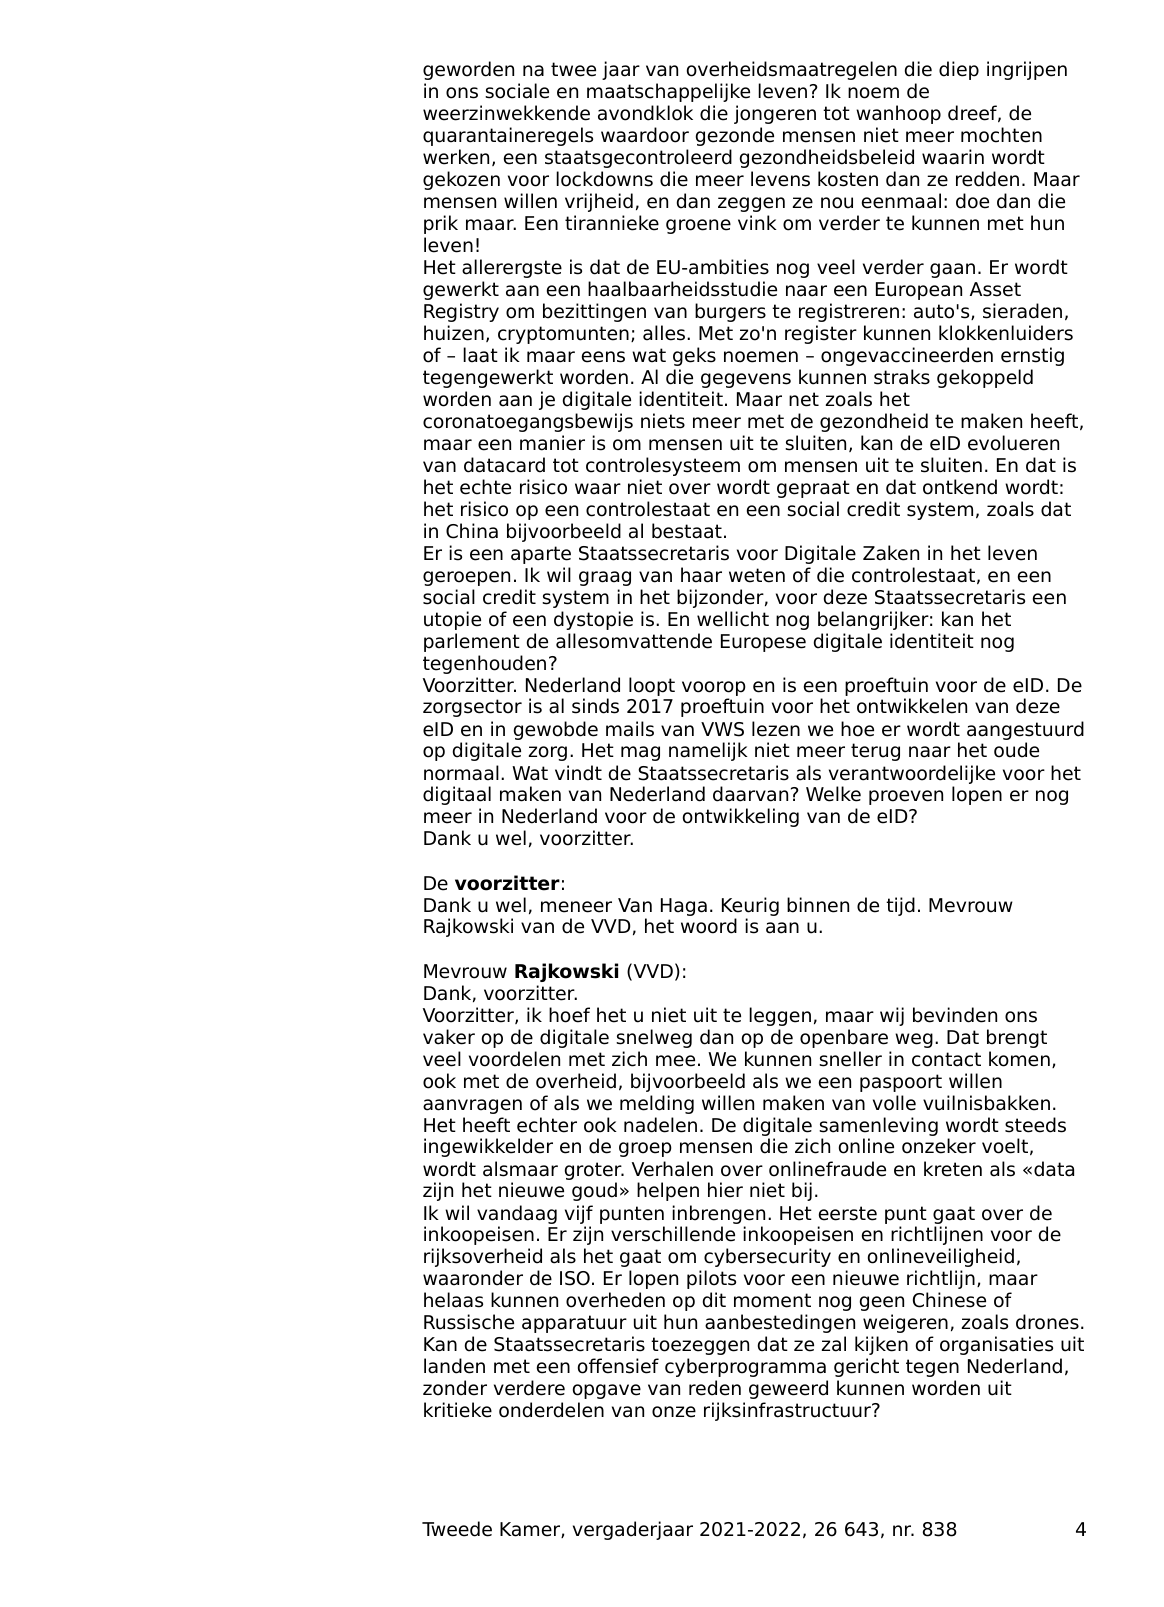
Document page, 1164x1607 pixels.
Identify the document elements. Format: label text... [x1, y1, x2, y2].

text Dank u wel, voorzitter. [422, 828, 1087, 850]
text Voorzitter. Nederland loopt voorop en is een proeftuin voor de eID. De zorgsector is al sinds 2017 proeftuin voor het ontwikkelen van deze eID en in gewobde mails van VWS lezen we hoe er wordt aangestuurd op digitale zorg. Het mag namelijk niet meer terug naar het oude normaal. Wat vindt de Staatssecretaris als verantwoordelijke voor het digitaal maken van Nederland daarvan? Welke proeven lopen er nog meer in Nederland voor de ontwikkeling van de eID? [422, 674, 1087, 828]
text Ik wil vandaag vijf punten inbrengen. Het eerste punt gaat over de inkoopeisen. Er zijn verschillende inkoopeisen en richtlijnen voor de rijksoverheid als het gaat om cybersecurity en onlineveiligheid, waaronder de ISO. Er lopen pilots voor een nieuwe richtlijn, maar helaas kunnen overheden op dit moment nog geen Chinese of Russische apparatuur uit hun aanbestedingen weigeren, zoals drones. Kan de Staatssecretaris toezeggen dat ze zal kijken of organisaties uit landen met een offensief cyberprogramma gericht tegen Nederland, zonder verdere opgave van reden geweerd kunnen worden uit kritieke onderdelen van onze rijksinfrastructuur? [422, 1202, 1087, 1422]
text De voorzitter: [422, 872, 1087, 894]
text Dank, voorzitter. [422, 983, 1087, 1004]
text Mevrouw Rajkowski (VVD): [422, 961, 1087, 983]
text Er is een aparte Staatssecretaris voor Digitale Zaken in het leven geroepen. Ik wil graag van haar weten of die controlestaat, en een social credit system in het bijzonder, voor deze Staatssecretaris een utopie of een dystopie is. En wellicht nog belangrijker: kan het parlement de allesomvattende Europese digitale identiteit nog tegenhouden? [422, 543, 1087, 674]
text geworden na twee jaar van overheidsmaatregelen die diep ingrijpen in ons sociale en maatschappelijke leven? Ik noem de weerzinwekkende avondklok die jongeren tot wanhoop dreef, de quarantaineregels waardoor gezonde mensen niet meer mochten werken, een staatsgecontroleerd gezondheidsbeleid waarin wordt gekozen voor lockdowns die meer levens kosten dan ze redden. Maar mensen willen vrijheid, en dan zeggen ze nou eenmaal: doe dan die prik maar. Een tirannieke groene vink om verder te kunnen met hun leven! [422, 59, 1087, 257]
text Dank u wel, meneer Van Haga. Keurig binnen de tijd. Mevrouw Rajkowski van de VVD, het woord is aan u. [422, 894, 1087, 938]
text Voorzitter, ik hoef het u niet uit te leggen, maar wij bevinden ons vaker op de digitale snelweg dan op de openbare weg. Dat brengt veel voordelen met zich mee. We kunnen sneller in contact komen, ook met de overheid, bijvoorbeeld als we een paspoort willen aanvragen of als we melding willen maken van volle vuilnisbakken. Het heeft echter ook nadelen. De digitale samenleving wordt steeds ingewikkelder en de groep mensen die zich online onzeker voelt, wordt alsmaar groter. Verhalen over onlinefraude en kreten als «data zijn het nieuwe goud» helpen hier niet bij. [422, 1004, 1087, 1202]
text Het allerergste is dat de EU-ambities nog veel verder gaan. Er wordt gewerkt aan een haalbaarheidsstudie naar een European Asset Registry om bezittingen van burgers te registreren: auto's, sieraden, huizen, cryptomunten; alles. Met zo'n register kunnen klokkenluiders of – laat ik maar eens wat geks noemen – ongevaccineerden ernstig tegengewerkt worden. Al die gegevens kunnen straks gekoppeld worden aan je digitale identiteit. Maar net zoals het coronatoegangsbewijs niets meer met de gezondheid te maken heeft, maar een manier is om mensen uit te sluiten, kan de eID evolueren van datacard tot controlesysteem om mensen uit te sluiten. En dat is het echte risico waar niet over wordt gepraat en dat ontkend wordt: het risico op een controlestaat en een social credit system, zoals dat in China bijvoorbeeld al bestaat. [422, 257, 1087, 543]
